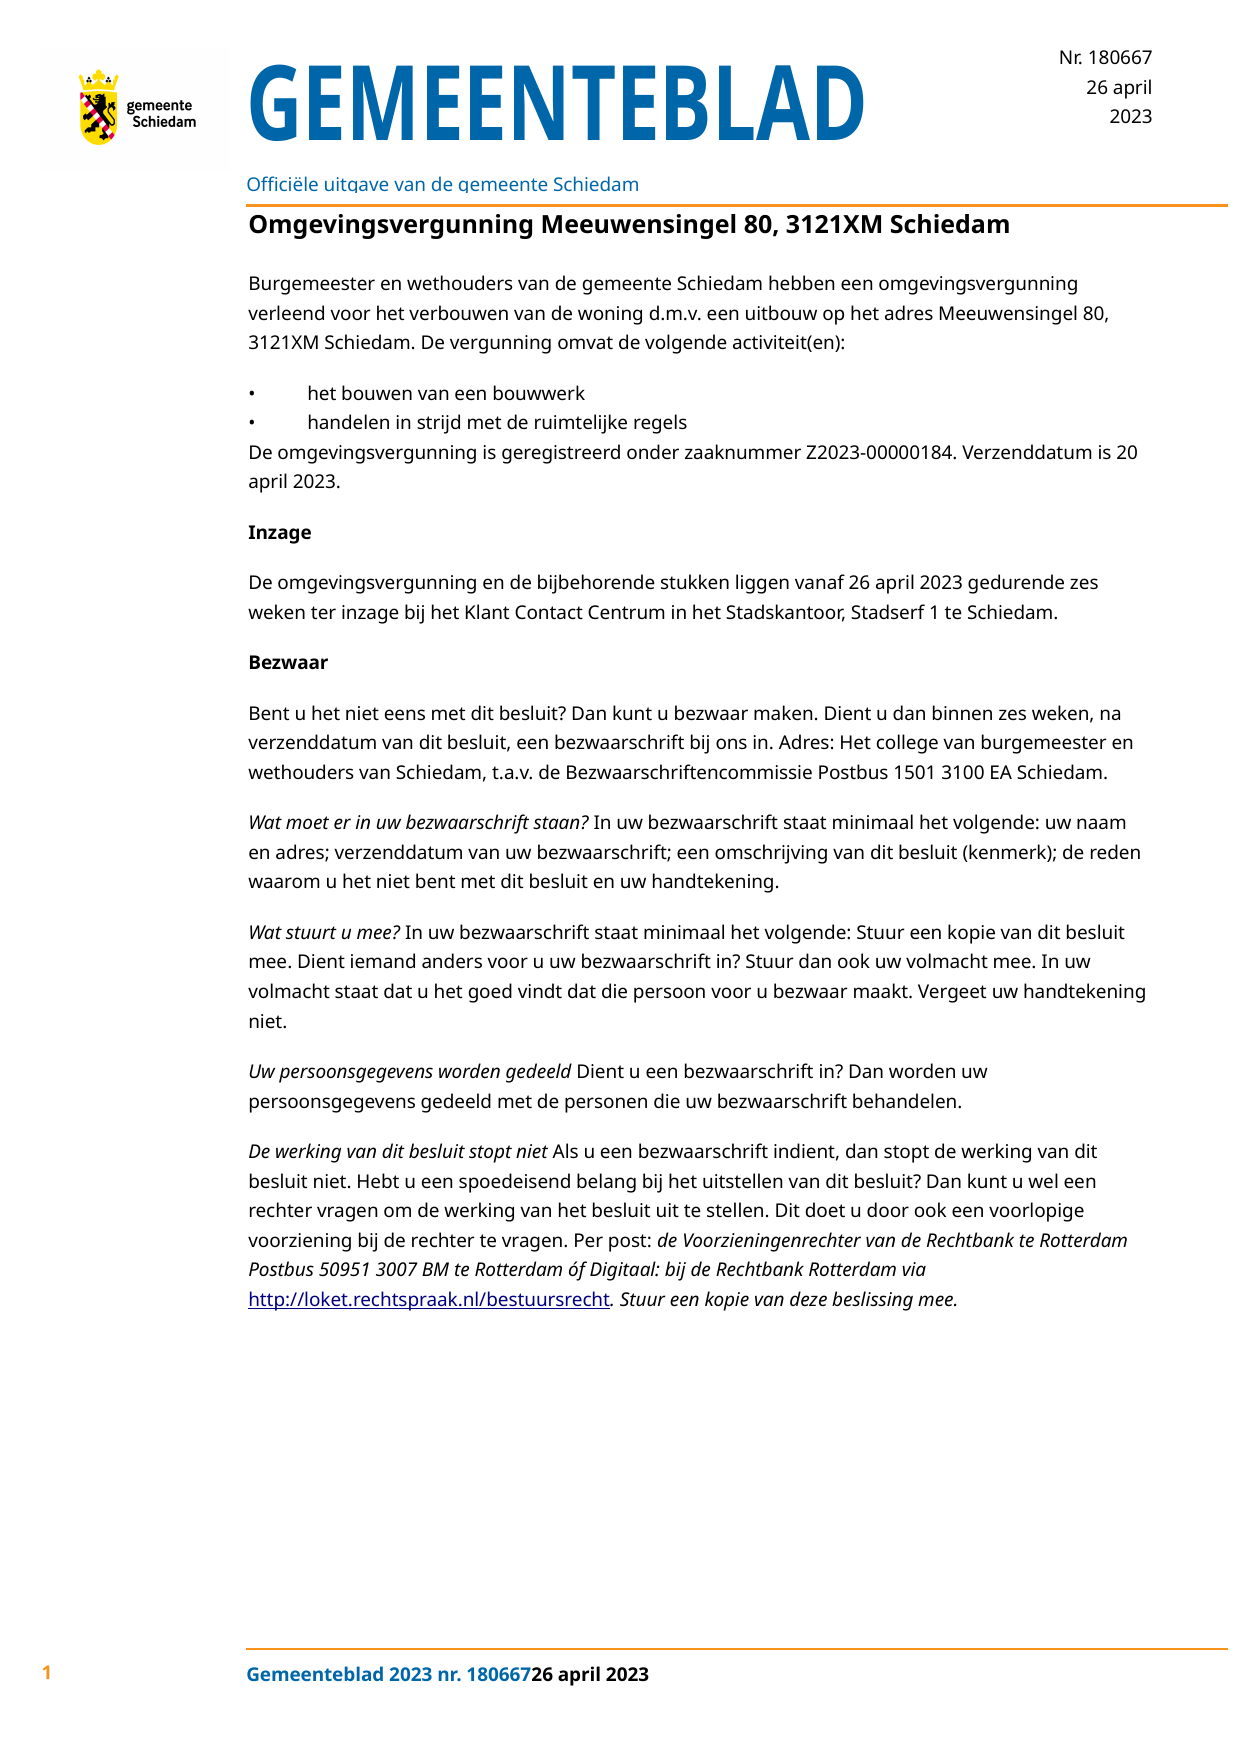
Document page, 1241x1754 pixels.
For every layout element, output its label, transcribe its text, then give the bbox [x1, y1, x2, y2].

picture [41, 47, 231, 172]
text Uw persoonsgegevens worden gedeeld Dient u een bezwaarschrift in? Dan worden uw persoonsgegevens gedeeld met de personen die uw bezwaarschrift behandelen. [248, 1058, 1152, 1113]
text De omgevingsvergunning is geregistreerd onder zaaknummer Z2023-00000184. Verzenddatum is 20 april 2023. [248, 439, 1152, 494]
text De omgevingsvergunning en de bijbehorende stukken liggen vanaf 26 april 2023 gedurende zes weken ter inzage bij het Klant Contact Centrum in het Stadskantoor, Stadserf 1 te Schiedam. [248, 569, 1152, 625]
text Bezwaar [248, 649, 1152, 675]
text Bent u het niet eens met dit besluit? Dan kunt u bezwaar maken. Dient u dan binnen zes weken, na verzenddatum van dit besluit, een bezwaarschrift bij ons in. Adres: Het college van burgemeester en wethouders van Schiedam, t.a.v. de Bezwaarschriftencommissie Postbus 1501 3100 EA Schiedam. [248, 700, 1152, 785]
text De werking van dit besluit stopt niet Als u een bezwaarschrift indient, dan stopt de werking van dit besluit niet. Hebt u een spoedeisend belang bij het uitstellen van dit besluit? Dan kunt u wel een rechter vragen om de werking van het besluit uit te stellen. Dit doet u door ook een voorlopige voorziening bij de rechter te vragen. Per post: de Voorzieningenrechter van de Rechtbank te Rotterdam Postbus 50951 3007 BM te Rotterdam óf Digitaal: bij de Rechtbank Rotterdam via http://loket.rechtspraak.nl/bestuursrecht. Stuur een kopie van deze beslissing mee. [248, 1138, 1152, 1312]
text Inzage [248, 519, 1152, 545]
text Wat stuurt u mee? In uw bezwaarschrift staat minimaal het volgende: Stuur een kopie van dit besluit mee. Dient iemand anders voor u uw bezwaarschrift in? Stuur dan ook uw volmacht mee. In uw volmacht staat dat u het goed vindt dat die persoon voor u bezwaar maakt. Vergeet uw handtekening niet. [248, 919, 1152, 1033]
text Omgevingsvergunning Meeuwensingel 80, 3121XM Schiedam [248, 207, 1152, 241]
list handelen in strijd met de ruimtelijke regels [248, 409, 1152, 435]
list het bouwen van een bouwwerk [248, 380, 1152, 406]
text Burgemeester en wethouders van de gemeente Schiedam hebben een omgevingsvergunning verleend voor het verbouwen van de woning d.m.v. een uitbouw op het adres Meeuwensingel 80, 3121XM Schiedam. De vergunning omvat de volgende activiteit(en): [248, 270, 1152, 355]
text Wat moet er in uw bezwaarschrift staan? In uw bezwaarschrift staat minimaal het volgende: uw naam en adres; verzenddatum van uw bezwaarschrift; een omschrijving van dit besluit (kenmerk); de reden waarom u het niet bent met dit besluit en uw handtekening. [248, 809, 1152, 894]
